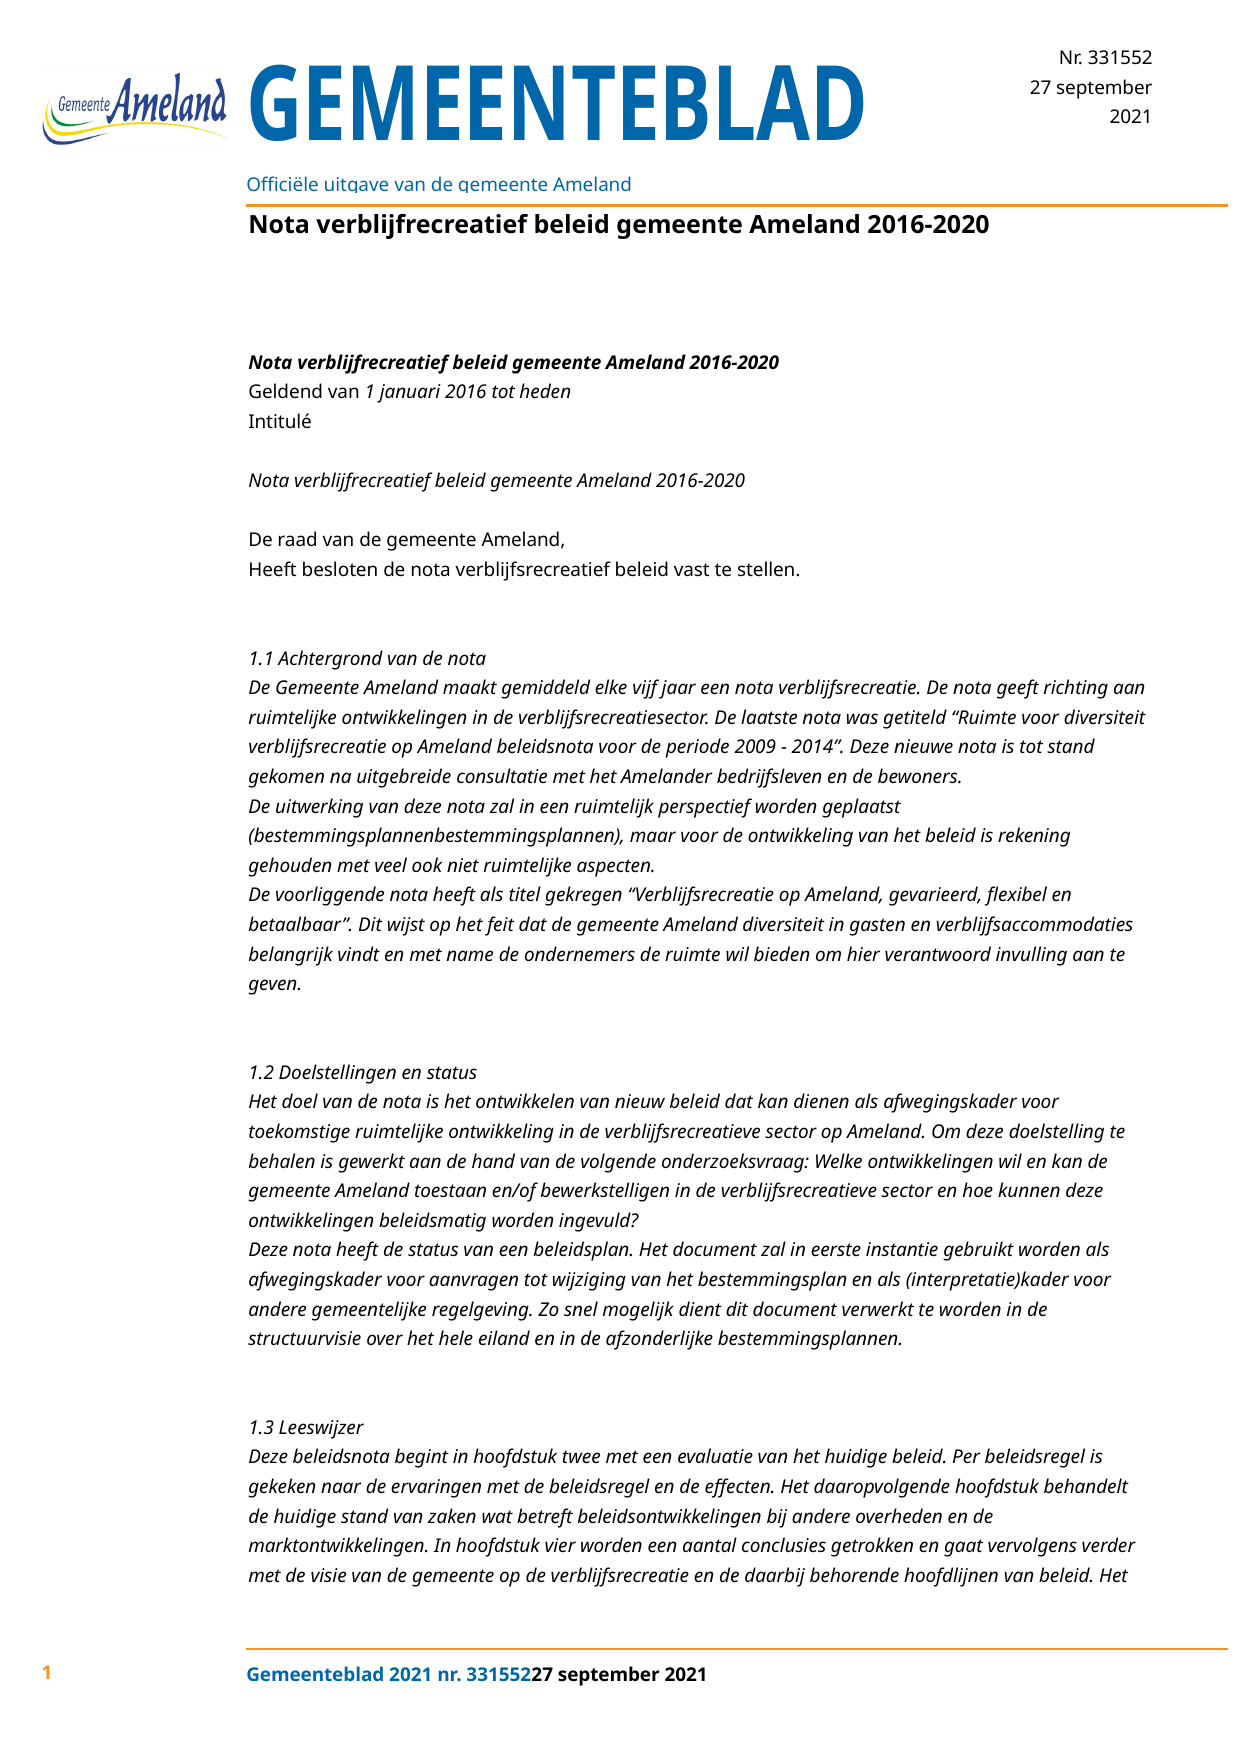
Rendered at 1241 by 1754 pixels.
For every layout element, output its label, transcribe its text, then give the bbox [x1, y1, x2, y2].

text De voorliggende nota heeft als titel gekregen “Verblijfsrecreatie op Ameland, gevarieerd, flexibel en betaalbaar”. Dit wijst op het feit dat de gemeente Ameland diversiteit in gasten en verblijfsaccommodaties belangrijk vindt en met name de ondernemers de ruimte wil bieden om hier verantwoord invulling aan te geven. [248, 882, 1152, 996]
text Nota verblijfrecreatief beleid gemeente Ameland 2016-2020 [248, 467, 1152, 493]
text 1.2 Doelstellingen en status [248, 1059, 1152, 1085]
text Deze nota heeft de status van een beleidsplan. Het document zal in eerste instantie gebruikt worden als afwegingskader voor aanvragen tot wijziging van het bestemmingsplan en als (interpretatie)kader voor andere gemeentelijke regelgeving. Zo snel mogelijk dient dit document verwerkt te worden in de structuurvisie over het hele eiland en in de afzonderlijke bestemmingsplannen. [248, 1237, 1152, 1351]
text De Gemeente Ameland maakt gemiddeld elke vijf jaar een nota verblijfsrecreatie. De nota geeft richting aan ruimtelijke ontwikkelingen in de verblijfsrecreatiesector. De laatste nota was getiteld “Ruimte voor diversiteit verblijfsrecreatie op Ameland beleidsnota voor de periode 2009 - 2014”. Deze nieuwe nota is tot stand gekomen na uitgebreide consultatie met het Amelander bedrijfsleven en de bewoners. [248, 674, 1152, 789]
text Intitulé [248, 408, 1152, 434]
text 1.1 Achtergrond van de nota [248, 645, 1152, 671]
text Geldend van 1 januari 2016 tot heden [248, 379, 1152, 404]
text 1.3 Leeswijzer [248, 1414, 1152, 1440]
text Deze beleidsnota begint in hoofdstuk twee met een evaluatie van het huidige beleid. Per beleidsregel is gekeken naar de ervaringen met de beleidsregel en de effecten. Het daaropvolgende hoofdstuk behandelt de huidige stand van zaken wat betreft beleidsontwikkelingen bij andere overheden en de marktontwikkelingen. In hoofdstuk vier worden een aantal conclusies getrokken en gaat vervolgens verder met de visie van de gemeente op de verblijfsrecreatie en de daarbij behorende hoofdlijnen van beleid. Het [248, 1444, 1152, 1588]
text Nota verblijfrecreatief beleid gemeente Ameland 2016-2020 [248, 207, 1152, 241]
text De raad van de gemeente Ameland, [248, 527, 1152, 552]
text Nota verblijfrecreatief beleid gemeente Ameland 2016-2020 [248, 349, 1152, 375]
text Heeft besloten de nota verblijfsrecreatief beleid vast te stellen. [248, 556, 1152, 582]
text Het doel van de nota is het ontwikkelen van nieuw beleid dat kan dienen als afwegingskader voor toekomstige ruimtelijke ontwikkeling in de verblijfsrecreatieve sector op Ameland. Om deze doelstelling te behalen is gewerkt aan de hand van de volgende onderzoeksvraag: Welke ontwikkelingen wil en kan de gemeente Ameland toestaan en/of bewerkstelligen in de verblijfsrecreatieve sector en hoe kunnen deze ontwikkelingen beleidsmatig worden ingevuld? [248, 1089, 1152, 1233]
picture [41, 47, 231, 172]
text De uitwerking van deze nota zal in een ruimtelijk perspectief worden geplaatst (bestemmingsplannenbestemmingsplannen), maar voor de ontwikkeling van het beleid is rekening gehouden met veel ook niet ruimtelijke aspecten. [248, 793, 1152, 878]
